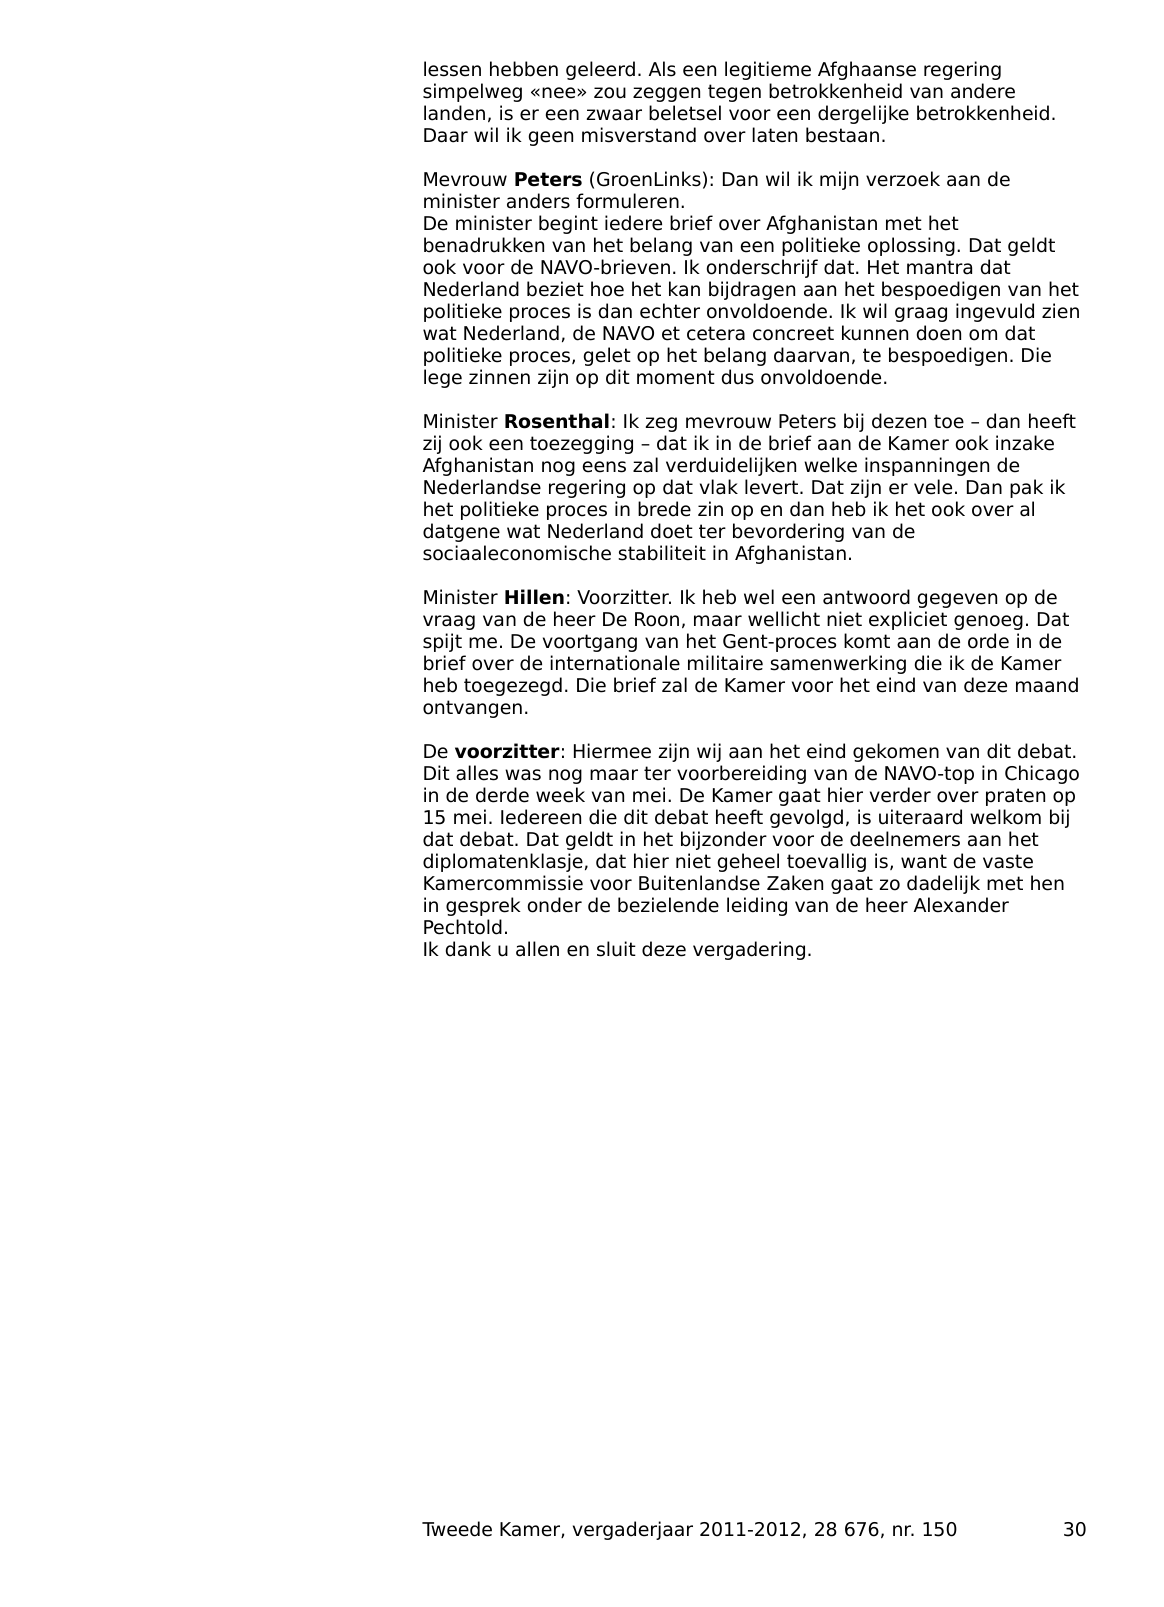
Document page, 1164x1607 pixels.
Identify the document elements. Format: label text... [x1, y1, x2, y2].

text De minister begint iedere brief over Afghanistan met het benadrukken van het belang van een politieke oplossing. Dat geldt ook voor de NAVO-brieven. Ik onderschrijf dat. Het mantra dat Nederland beziet hoe het kan bijdragen aan het bespoedigen van het politieke proces is dan echter onvoldoende. Ik wil graag ingevuld zien wat Nederland, de NAVO et cetera concreet kunnen doen om dat politieke proces, gelet op het belang daarvan, te bespoedigen. Die lege zinnen zijn op dit moment dus onvoldoende. [422, 213, 1087, 389]
text Minister Rosenthal: Ik zeg mevrouw Peters bij dezen toe – dan heeft zij ook een toezegging – dat ik in de brief aan de Kamer ook inzake Afghanistan nog eens zal verduidelijken welke inspanningen de Nederlandse regering op dat vlak levert. Dat zijn er vele. Dan pak ik het politieke proces in brede zin op en dan heb ik het ook over al datgene wat Nederland doet ter bevordering van de sociaaleconomische stabiliteit in Afghanistan. [422, 411, 1087, 565]
text Mevrouw Peters (GroenLinks): Dan wil ik mijn verzoek aan de minister anders formuleren. [422, 169, 1087, 213]
text Ik dank u allen en sluit deze vergadering. [422, 939, 1087, 961]
text De voorzitter: Hiermee zijn wij aan het eind gekomen van dit debat. Dit alles was nog maar ter voorbereiding van de NAVO-top in Chicago in de derde week van mei. De Kamer gaat hier verder over praten op 15 mei. Iedereen die dit debat heeft gevolgd, is uiteraard welkom bij dat debat. Dat geldt in het bijzonder voor de deelnemers aan het diplomatenklasje, dat hier niet geheel toevallig is, want de vaste Kamercommissie voor Buitenlandse Zaken gaat zo dadelijk met hen in gesprek onder de bezielende leiding van de heer Alexander Pechtold. [422, 741, 1087, 939]
text Minister Hillen: Voorzitter. Ik heb wel een antwoord gegeven op de vraag van de heer De Roon, maar wellicht niet expliciet genoeg. Dat spijt me. De voortgang van het Gent-proces komt aan de orde in de brief over de internationale militaire samenwerking die ik de Kamer heb toegezegd. Die brief zal de Kamer voor het eind van deze maand ontvangen. [422, 587, 1087, 719]
text lessen hebben geleerd. Als een legitieme Afghaanse regering simpelweg «nee» zou zeggen tegen betrokkenheid van andere landen, is er een zwaar beletsel voor een dergelijke betrokkenheid. Daar wil ik geen misverstand over laten bestaan. [422, 59, 1087, 147]
